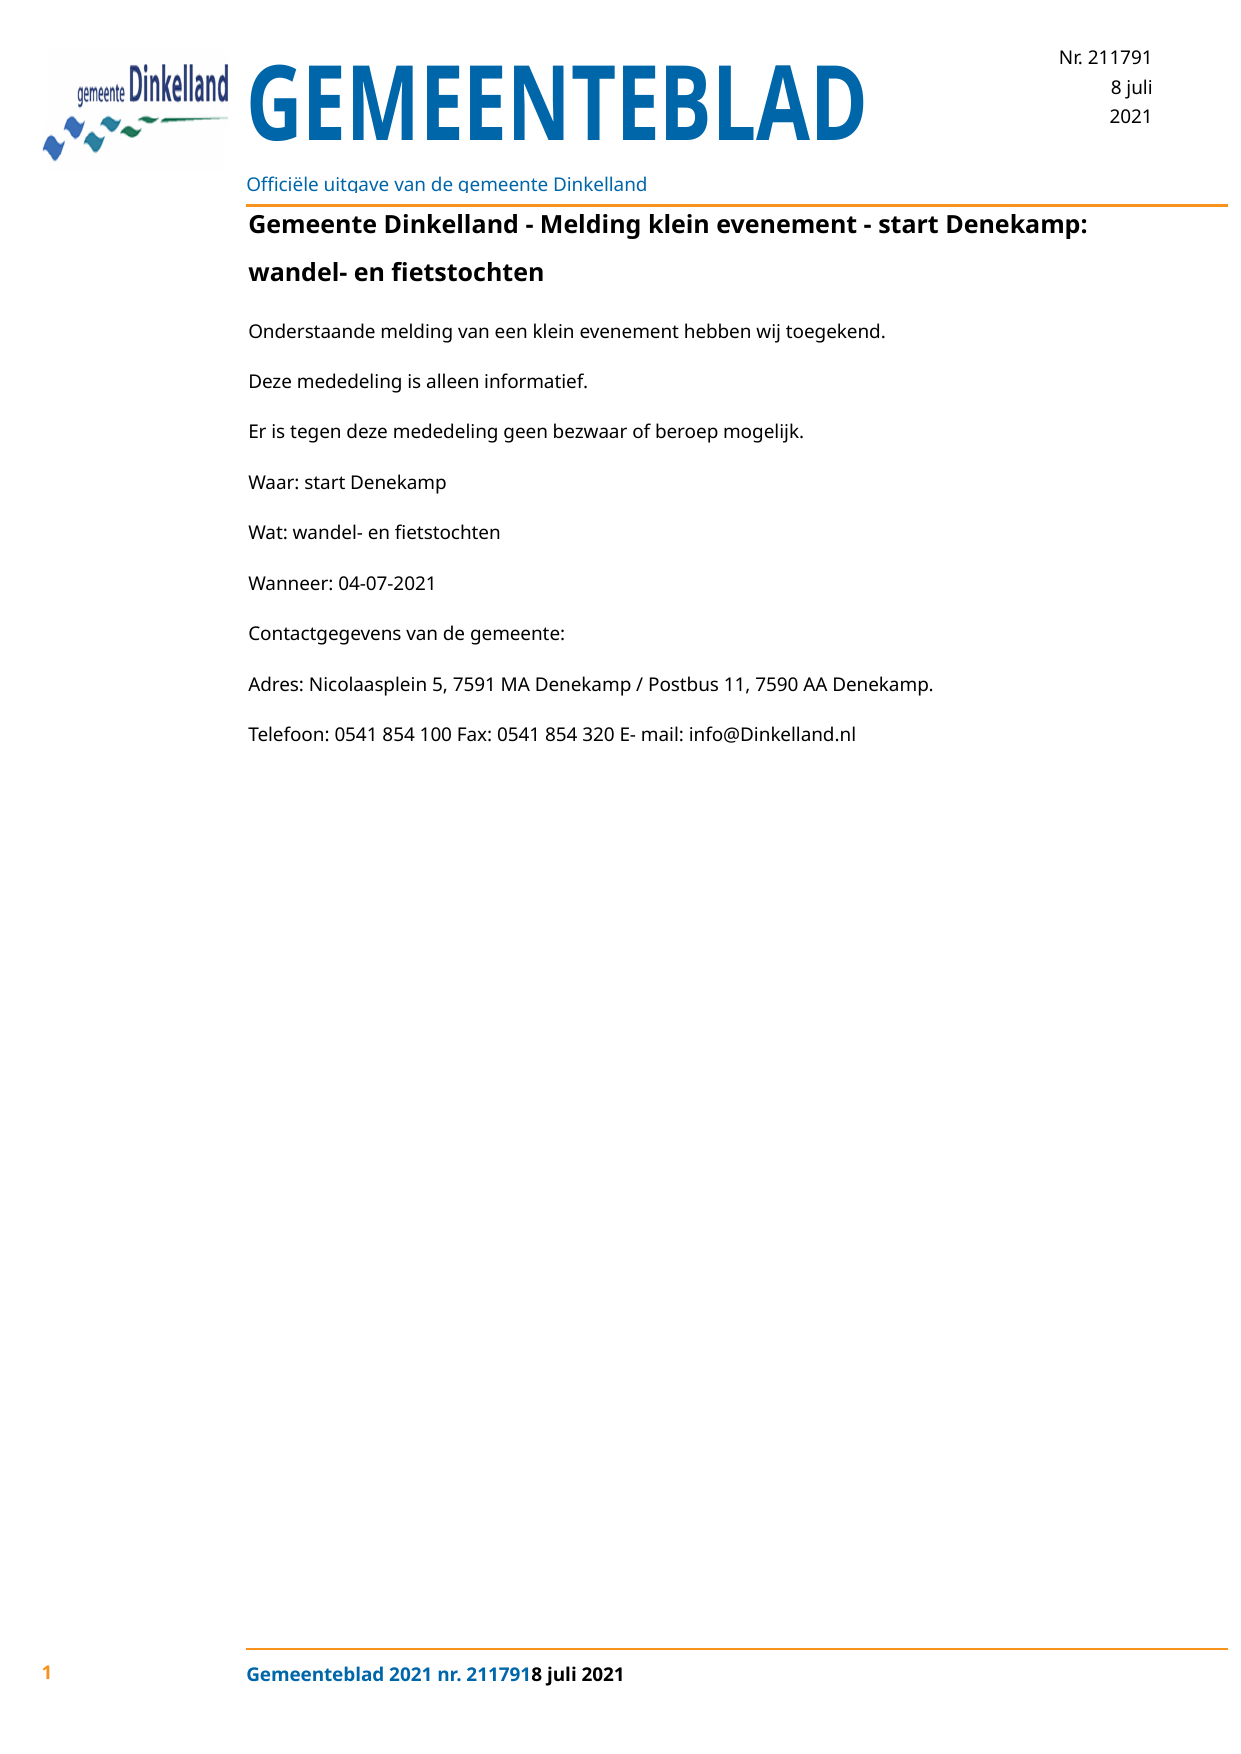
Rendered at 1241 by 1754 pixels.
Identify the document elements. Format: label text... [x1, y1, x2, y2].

text Deze mededeling is alleen informatief. [248, 368, 1152, 394]
picture [41, 47, 231, 172]
text Wanneer: 04-07-2021 [248, 570, 1152, 596]
text Gemeente Dinkelland - Melding klein evenement - start Denekamp: wandel- en fietstochten [248, 207, 1152, 288]
text Waar: start Denekamp [248, 469, 1152, 495]
text Er is tegen deze mededeling geen bezwaar of beroep mogelijk. [248, 419, 1152, 444]
text Wat: wandel- en fietstochten [248, 519, 1152, 545]
text Contactgegevens van de gemeente: [248, 620, 1152, 646]
text Onderstaande melding van een klein evenement hebben wij toegekend. [248, 318, 1152, 344]
text Adres: Nicolaasplein 5, 7591 MA Denekamp / Postbus 11, 7590 AA Denekamp. [248, 671, 1152, 697]
text Telefoon: 0541 854 100 Fax: 0541 854 320 E- mail: info@Dinkelland.nl [248, 721, 1152, 747]
